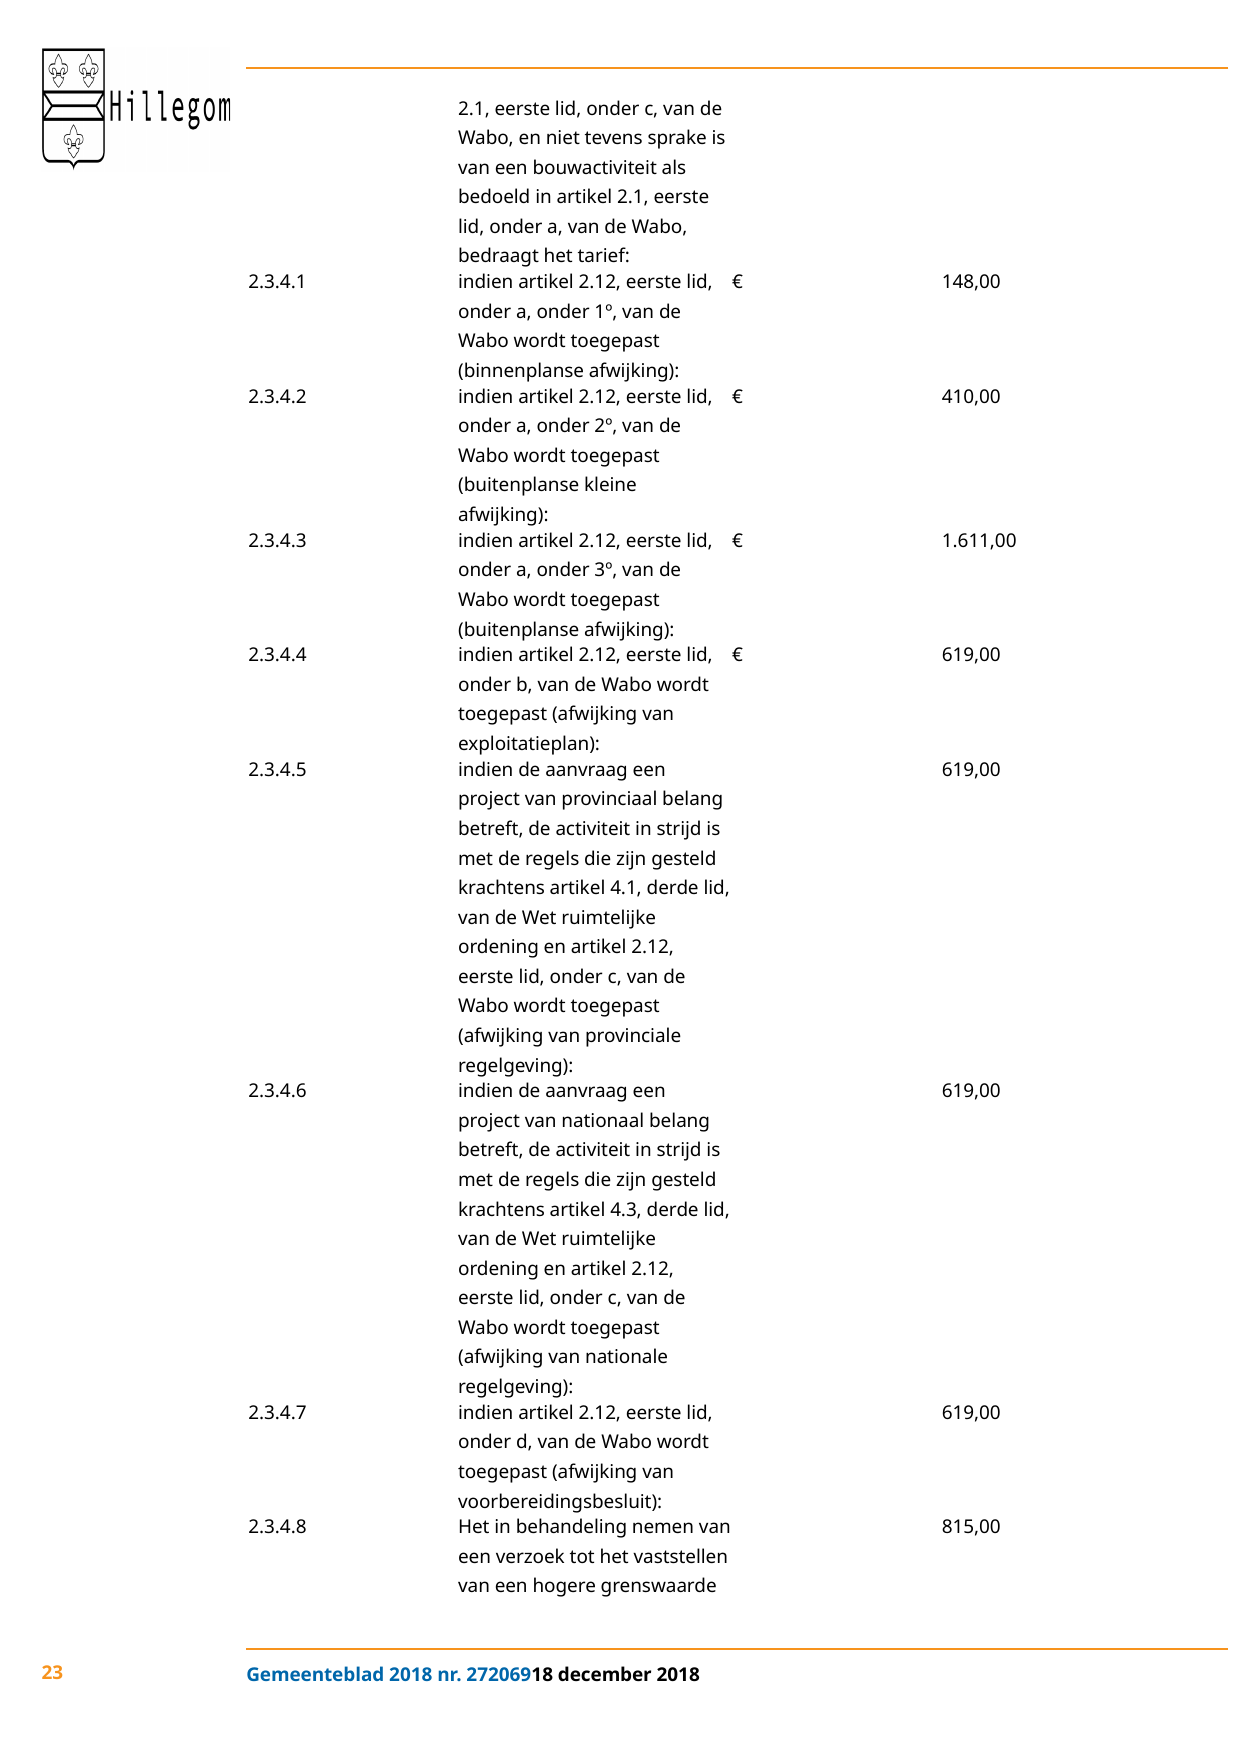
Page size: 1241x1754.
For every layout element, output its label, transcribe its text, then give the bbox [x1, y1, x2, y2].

table_cell 2.3.4.3 [248, 527, 458, 641]
table_cell 619,00 [942, 641, 1152, 756]
table_cell 619,00 [942, 1078, 1152, 1399]
table_cell 619,00 [942, 1399, 1152, 1513]
table_cell indien de aanvraag een project van nationaal belang betreft, de activiteit in strijd is met de regels die zijn gesteld krachtens artikel 4.3, derde lid, van de Wet ruimtelijke ordening en artikel 2.12, eerste lid, onder c, van de Wabo wordt toegepast (afwijking van nationale regelgeving): [458, 1078, 732, 1399]
table_cell 148,00 [942, 269, 1152, 383]
table_cell 2.3.4.1 [248, 269, 458, 383]
table_cell [732, 756, 942, 1077]
table_cell 2.3.4.8 [248, 1514, 458, 1598]
table_cell [942, 95, 1152, 268]
table_cell [732, 1514, 942, 1598]
table_cell [732, 95, 942, 268]
table_cell [248, 95, 458, 268]
table_cell 2.3.4.4 [248, 641, 458, 756]
table_cell € [732, 641, 942, 756]
table_cell € [732, 527, 942, 641]
table_cell indien artikel 2.12, eerste lid, onder a, onder 3º, van de Wabo wordt toegepast (buitenplanse afwijking): [458, 527, 732, 641]
table_cell 410,00 [942, 383, 1152, 527]
table_cell 2.3.4.6 [248, 1078, 458, 1399]
table_cell 1.611,00 [942, 527, 1152, 641]
table_cell indien artikel 2.12, eerste lid, onder d, van de Wabo wordt toegepast (afwijking van voorbereidingsbesluit): [458, 1399, 732, 1513]
table_cell € [732, 269, 942, 383]
table_cell 2.3.4.5 [248, 756, 458, 1077]
table_cell indien artikel 2.12, eerste lid, onder b, van de Wabo wordt toegepast (afwijking van exploitatieplan): [458, 641, 732, 756]
table_cell Het in behandeling nemen van een verzoek tot het vaststellen van een hogere grenswaarde [458, 1514, 732, 1598]
table_cell indien de aanvraag een project van provinciaal belang betreft, de activiteit in strijd is met de regels die zijn gesteld krachtens artikel 4.1, derde lid, van de Wet ruimtelijke ordening en artikel 2.12, eerste lid, onder c, van de Wabo wordt toegepast (afwijking van provinciale regelgeving): [458, 756, 732, 1077]
table_cell [732, 1399, 942, 1513]
table_cell 2.3.4.2 [248, 383, 458, 527]
table_cell [732, 1078, 942, 1399]
table_cell 2.3.4.7 [248, 1399, 458, 1513]
table_cell indien artikel 2.12, eerste lid, onder a, onder 2º, van de Wabo wordt toegepast (buitenplanse kleine afwijking): [458, 383, 732, 527]
table_cell € [732, 383, 942, 527]
table_cell 815,00 [942, 1514, 1152, 1598]
picture [41, 47, 231, 172]
table_cell 619,00 [942, 756, 1152, 1077]
table_cell indien artikel 2.12, eerste lid, onder a, onder 1º, van de Wabo wordt toegepast (binnenplanse afwijking): [458, 269, 732, 383]
table_cell 2.1, eerste lid, onder c, van de Wabo, en niet tevens sprake is van een bouwactiviteit als bedoeld in artikel 2.1, eerste lid, onder a, van de Wabo, bedraagt het tarief: [458, 95, 732, 268]
